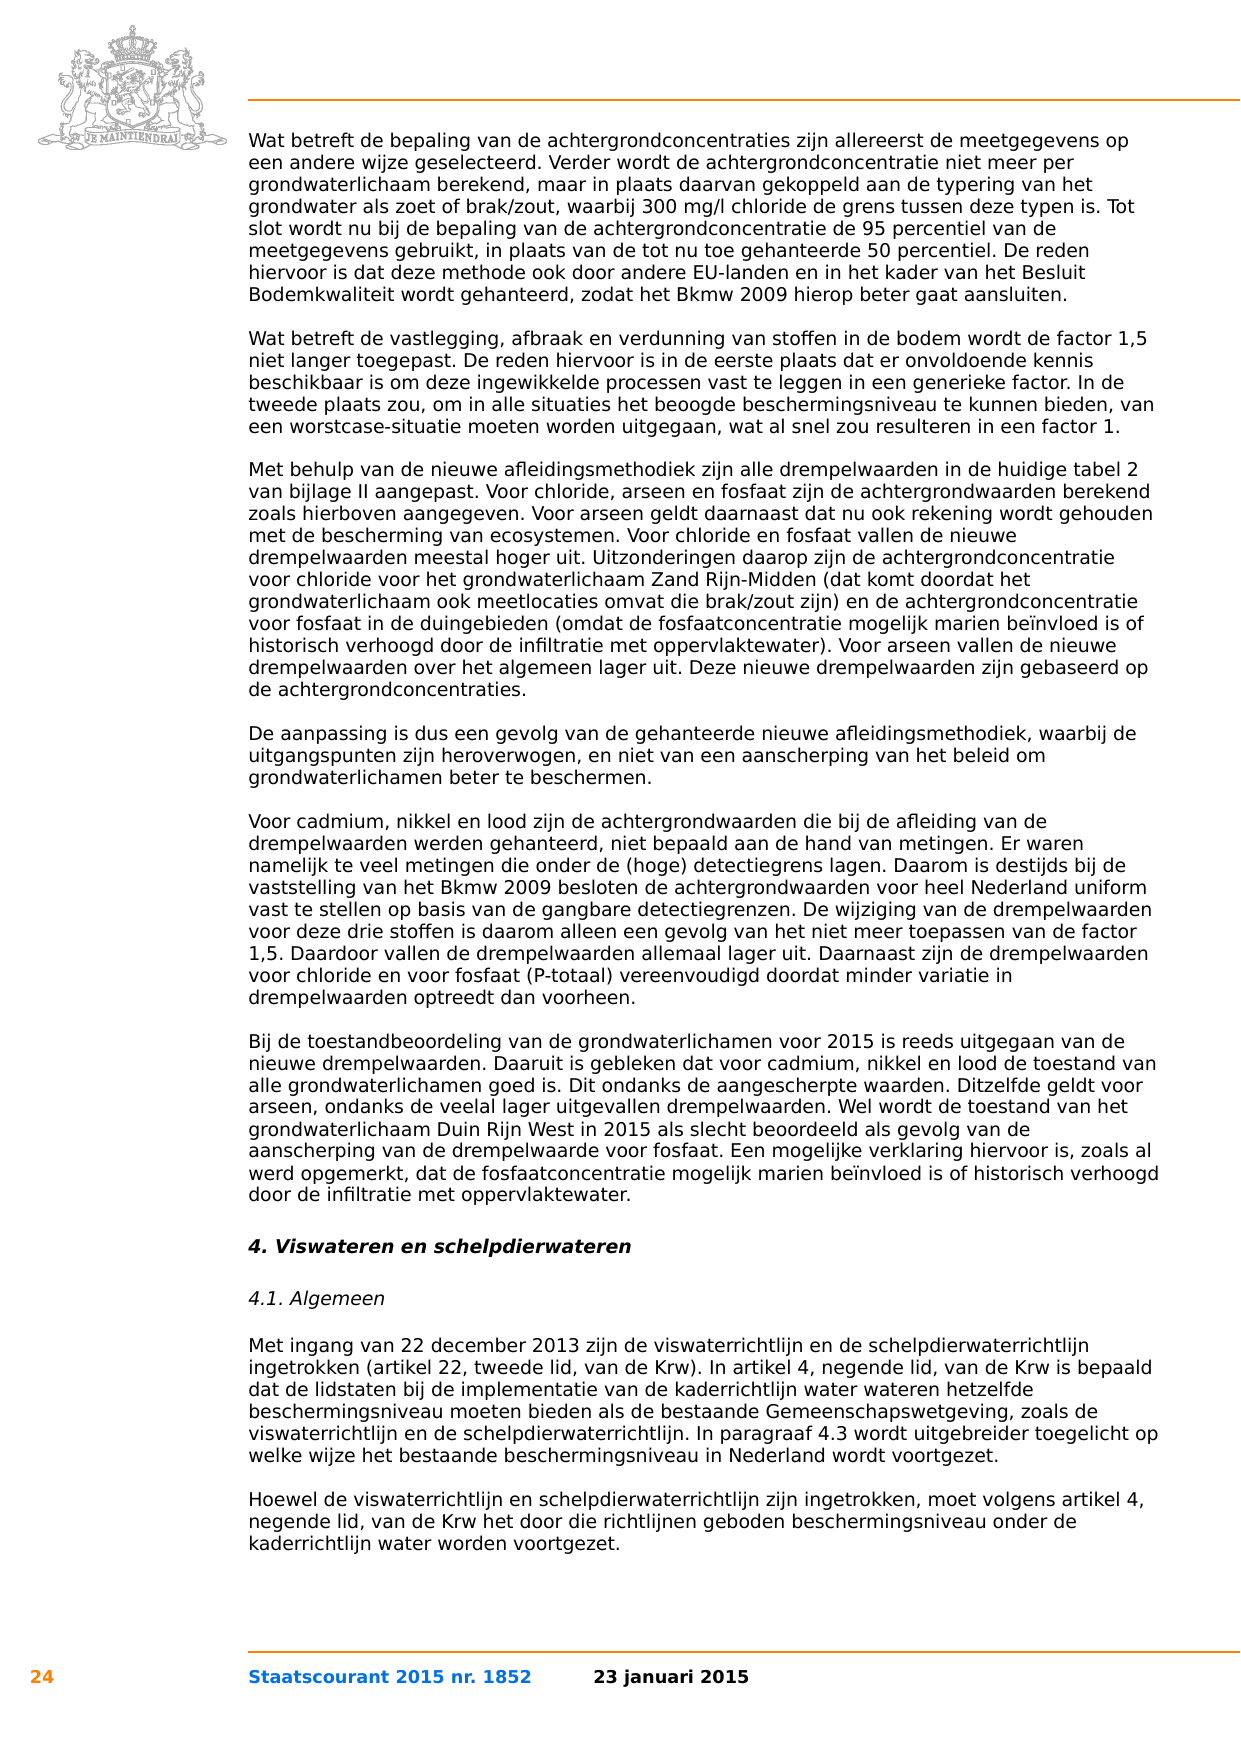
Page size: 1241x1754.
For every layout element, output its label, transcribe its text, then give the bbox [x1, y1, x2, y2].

text Met ingang van 22 december 2013 zijn de viswaterrichtlijn en de schelpdierwaterrichtlijn ingetrokken (artikel 22, tweede lid, van de Krw). In artikel 4, negende lid, van de Krw is bepaald dat de lidstaten bij de implementatie van de kaderrichtlijn water wateren hetzelfde beschermingsniveau moeten bieden als de bestaande Gemeenschapswetgeving, zoals de viswaterrichtlijn en de schelpdierwaterrichtlijn. In paragraaf 4.3 wordt uitgebreider toegelicht op welke wijze het bestaande beschermingsniveau in Nederland wordt voortgezet. [248, 1335, 1163, 1467]
text Voor cadmium, nikkel en lood zijn de achtergrondwaarden die bij de afleiding van de drempelwaarden werden gehanteerd, niet bepaald aan de hand van metingen. Er waren namelijk te veel metingen die onder de (hoge) detectiegrens lagen. Daarom is destijds bij de vaststelling van het Bkmw 2009 besloten de achtergrondwaarden voor heel Nederland uniform vast te stellen op basis van de gangbare detectiegrenzen. De wijziging van de drempelwaarden voor deze drie stoffen is daarom alleen een gevolg van het niet meer toepassen van de factor 1,5. Daardoor vallen de drempelwaarden allemaal lager uit. Daarnaast zijn de drempelwaarden voor chloride en voor fosfaat (P-totaal) vereenvoudigd doordat minder variatie in drempelwaarden optreedt dan voorheen. [248, 811, 1163, 1009]
text Bij de toestandbeoordeling van de grondwaterlichamen voor 2015 is reeds uitgegaan van de nieuwe drempelwaarden. Daaruit is gebleken dat voor cadmium, nikkel en lood de toestand van alle grondwaterlichamen goed is. Dit ondanks de aangescherpte waarden. Ditzelfde geldt voor arseen, ondanks de veelal lager uitgevallen drempelwaarden. Wel wordt de toestand van het grondwaterlichaam Duin Rijn West in 2015 als slecht beoordeeld als gevolg van de aanscherping van de drempelwaarde voor fosfaat. Een mogelijke verklaring hiervoor is, zoals al werd opgemerkt, dat de fosfaatconcentratie mogelijk marien beïnvloed is of historisch verhoogd door de infiltratie met oppervlaktewater. [248, 1031, 1163, 1206]
picture [38, 25, 227, 150]
text Wat betreft de vastlegging, afbraak en verdunning van stoffen in de bodem wordt de factor 1,5 niet langer toegepast. De reden hiervoor is in de eerste plaats dat er onvoldoende kennis beschikbaar is om deze ingewikkelde processen vast te leggen in een generieke factor. In de tweede plaats zou, om in alle situaties het beoogde beschermingsniveau te kunnen bieden, van een worstcase-situatie moeten worden uitgegaan, wat al snel zou resulteren in een factor 1. [248, 328, 1163, 437]
text De aanpassing is dus een gevolg van de gehanteerde nieuwe afleidingsmethodiek, waarbij de uitgangspunten zijn heroverwogen, en niet van een aanscherping van het beleid om grondwaterlichamen beter te beschermen. [248, 723, 1163, 789]
text Hoewel de viswaterrichtlijn en schelpdierwaterrichtlijn zijn ingetrokken, moet volgens artikel 4, negende lid, van de Krw het door die richtlijnen geboden beschermingsniveau onder de kaderrichtlijn water worden voortgezet. [248, 1489, 1163, 1555]
text Wat betreft de bepaling van de achtergrondconcentraties zijn allereerst de meetgegevens op een andere wijze geselecteerd. Verder wordt de achtergrondconcentratie niet meer per grondwaterlichaam berekend, maar in plaats daarvan gekoppeld aan de typering van het grondwater als zoet of brak/zout, waarbij 300 mg/l chloride de grens tussen deze typen is. Tot slot wordt nu bij de bepaling van de achtergrondconcentratie de 95 percentiel van de meetgegevens gebruikt, in plaats van de tot nu toe gehanteerde 50 percentiel. De reden hiervoor is dat deze methode ook door andere EU-landen en in het kader van het Besluit Bodemkwaliteit wordt gehanteerd, zodat het Bkmw 2009 hierop beter gaat aansluiten. [248, 130, 1163, 306]
subtitle 4.1. Algemeen [248, 1288, 1163, 1310]
text Met behulp van de nieuwe afleidingsmethodiek zijn alle drempelwaarden in de huidige tabel 2 van bijlage II aangepast. Voor chloride, arseen en fosfaat zijn de achtergrondwaarden berekend zoals hierboven aangegeven. Voor arseen geldt daarnaast dat nu ook rekening wordt gehouden met de bescherming van ecosystemen. Voor chloride en fosfaat vallen de nieuwe drempelwaarden meestal hoger uit. Uitzonderingen daarop zijn de achtergrondconcentratie voor chloride voor het grondwaterlichaam Zand Rijn-Midden (dat komt doordat het grondwaterlichaam ook meetlocaties omvat die brak/zout zijn) en de achtergrondconcentratie voor fosfaat in de duingebieden (omdat de fosfaatconcentratie mogelijk marien beïnvloed is of historisch verhoogd door de infiltratie met oppervlaktewater). Voor arseen vallen de nieuwe drempelwaarden over het algemeen lager uit. Deze nieuwe drempelwaarden zijn gebaseerd op de achtergrondconcentraties. [248, 459, 1163, 701]
subtitle 4. Viswateren en schelpdierwateren [248, 1236, 1163, 1258]
